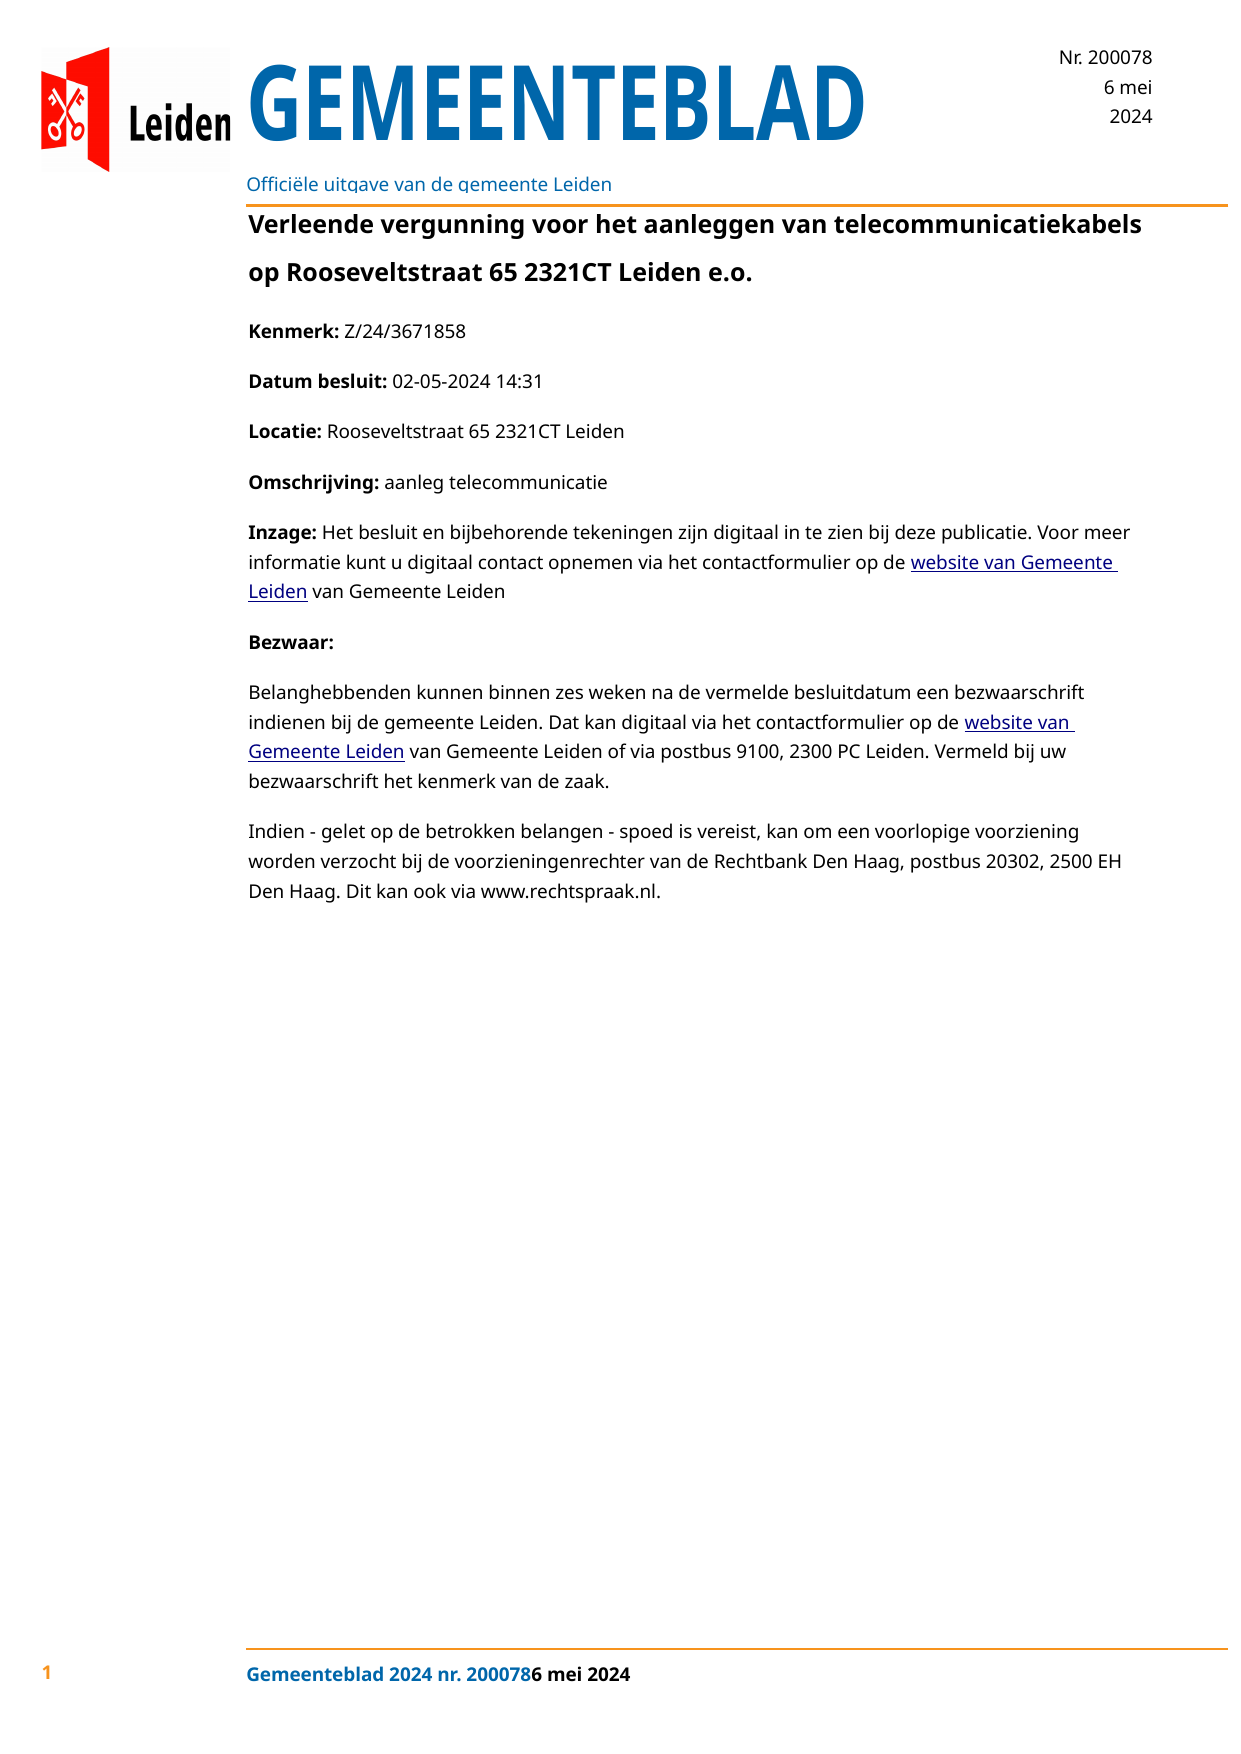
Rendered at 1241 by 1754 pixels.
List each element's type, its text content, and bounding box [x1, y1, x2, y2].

text Kenmerk: Z/24/3671858 [248, 318, 1152, 344]
picture [41, 47, 231, 172]
text Verleende vergunning voor het aanleggen van telecommunicatiekabels op Rooseveltstraat 65 2321CT Leiden e.o. [248, 207, 1152, 288]
text Locatie: Rooseveltstraat 65 2321CT Leiden [248, 419, 1152, 444]
text Indien - gelet op de betrokken belangen - spoed is vereist, kan om een voorlopige voorziening worden verzocht bij de voorzieningenrechter van de Rechtbank Den Haag, postbus 20302, 2500 EH Den Haag. Dit kan ook via www.rechtspraak.nl. [248, 819, 1152, 904]
text Omschrijving: aanleg telecommunicatie [248, 469, 1152, 495]
text Bezwaar: [248, 629, 1152, 655]
text Belanghebbenden kunnen binnen zes weken na de vermelde besluitdatum een bezwaarschrift indienen bij de gemeente Leiden. Dat kan digitaal via het contactformulier op de website van Gemeente Leiden van Gemeente Leiden of via postbus 9100, 2300 PC Leiden. Vermeld bij uw bezwaarschrift het kenmerk van de zaak. [248, 679, 1152, 794]
text Datum besluit: 02-05-2024 14:31 [248, 368, 1152, 394]
text Inzage: Het besluit en bijbehorende tekeningen zijn digitaal in te zien bij deze publicatie. Voor meer informatie kunt u digitaal contact opnemen via het contactformulier op de website van Gemeente Leiden van Gemeente Leiden [248, 519, 1152, 604]
